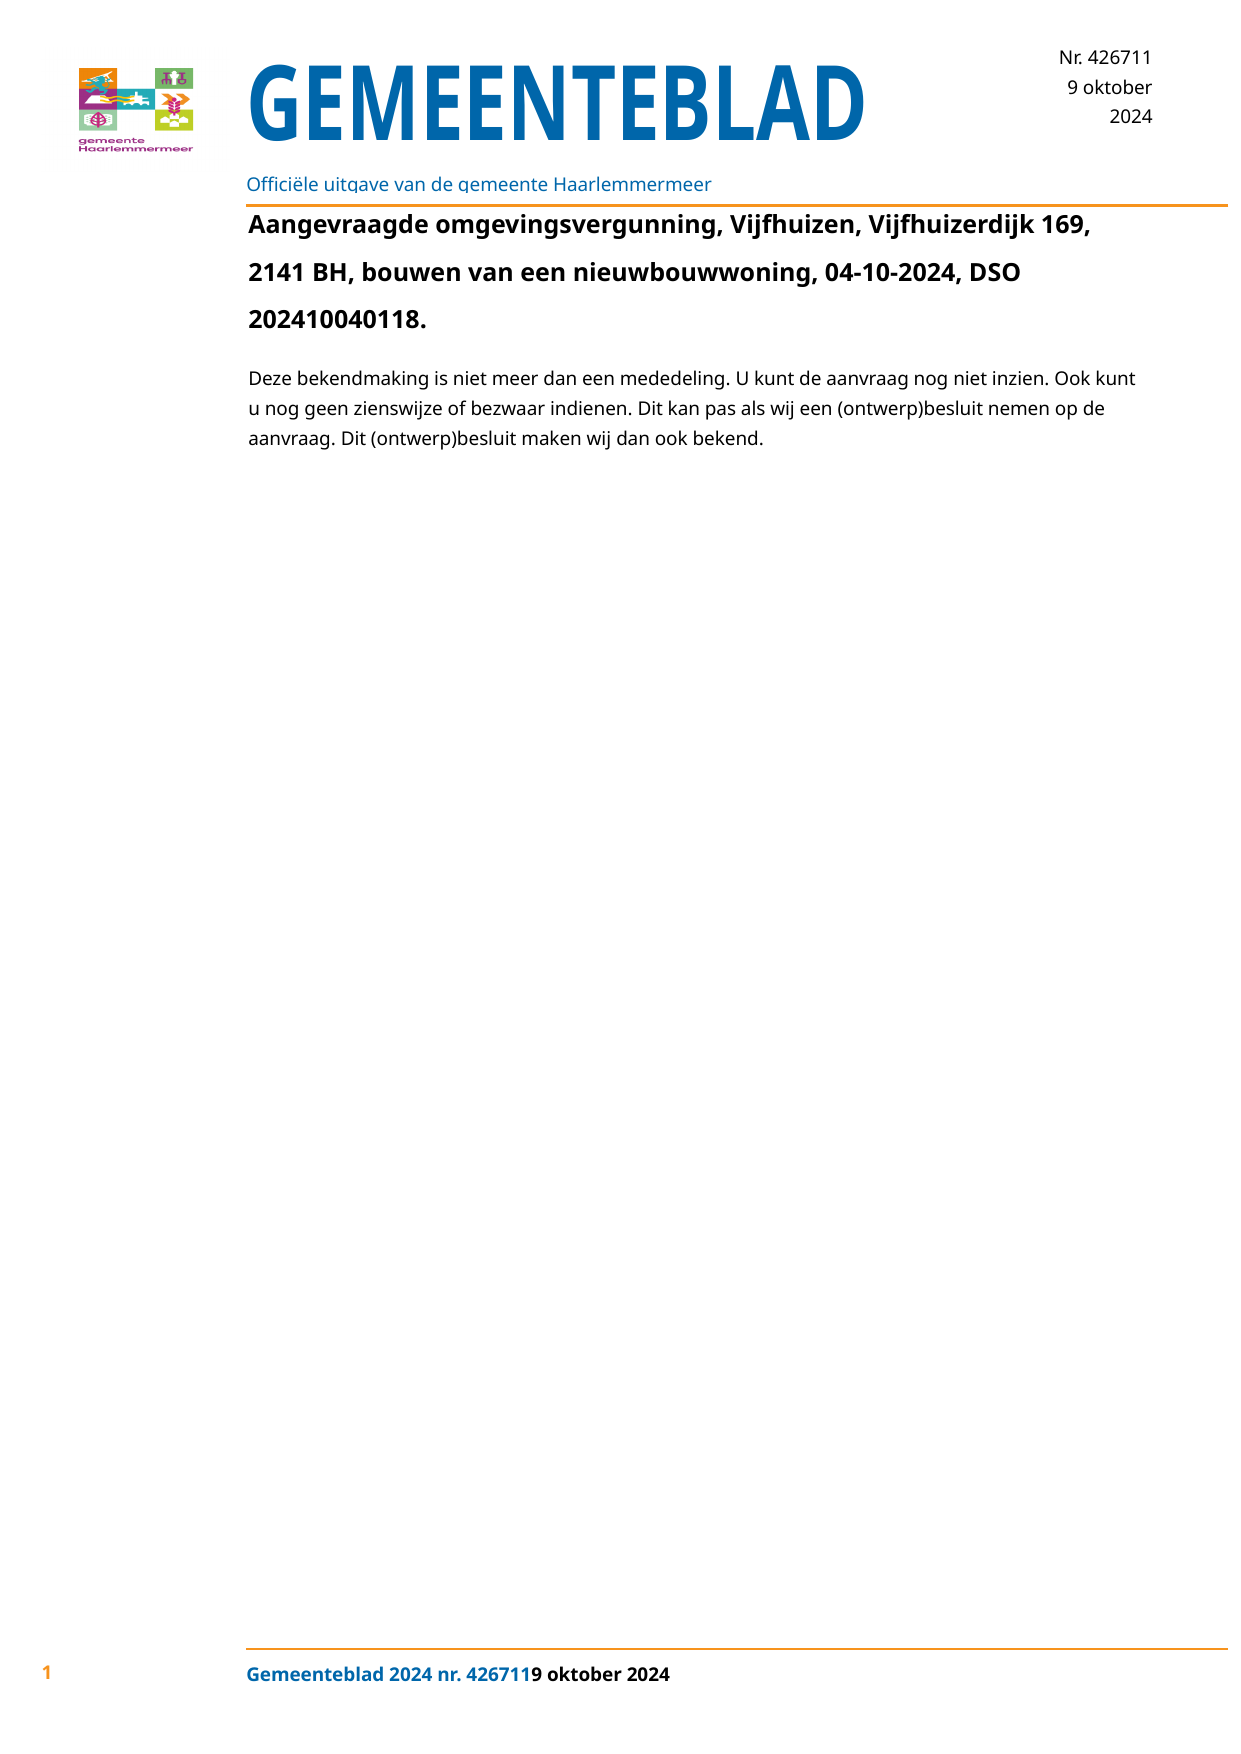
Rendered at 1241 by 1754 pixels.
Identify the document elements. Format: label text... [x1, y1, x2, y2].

text Deze bekendmaking is niet meer dan een mededeling. U kunt de aanvraag nog niet inzien. Ook kunt u nog geen zienswijze of bezwaar indienen. Dit kan pas als wij een (ontwerp)besluit nemen op de aanvraag. Dit (ontwerp)besluit maken wij dan ook bekend. [248, 366, 1152, 450]
text Aangevraagde omgevingsvergunning, Vijfhuizen, Vijfhuizerdijk 169, 2141 BH, bouwen van een nieuwbouwwoning, 04-10-2024, DSO 202410040118. [248, 207, 1152, 336]
picture [41, 47, 231, 172]
